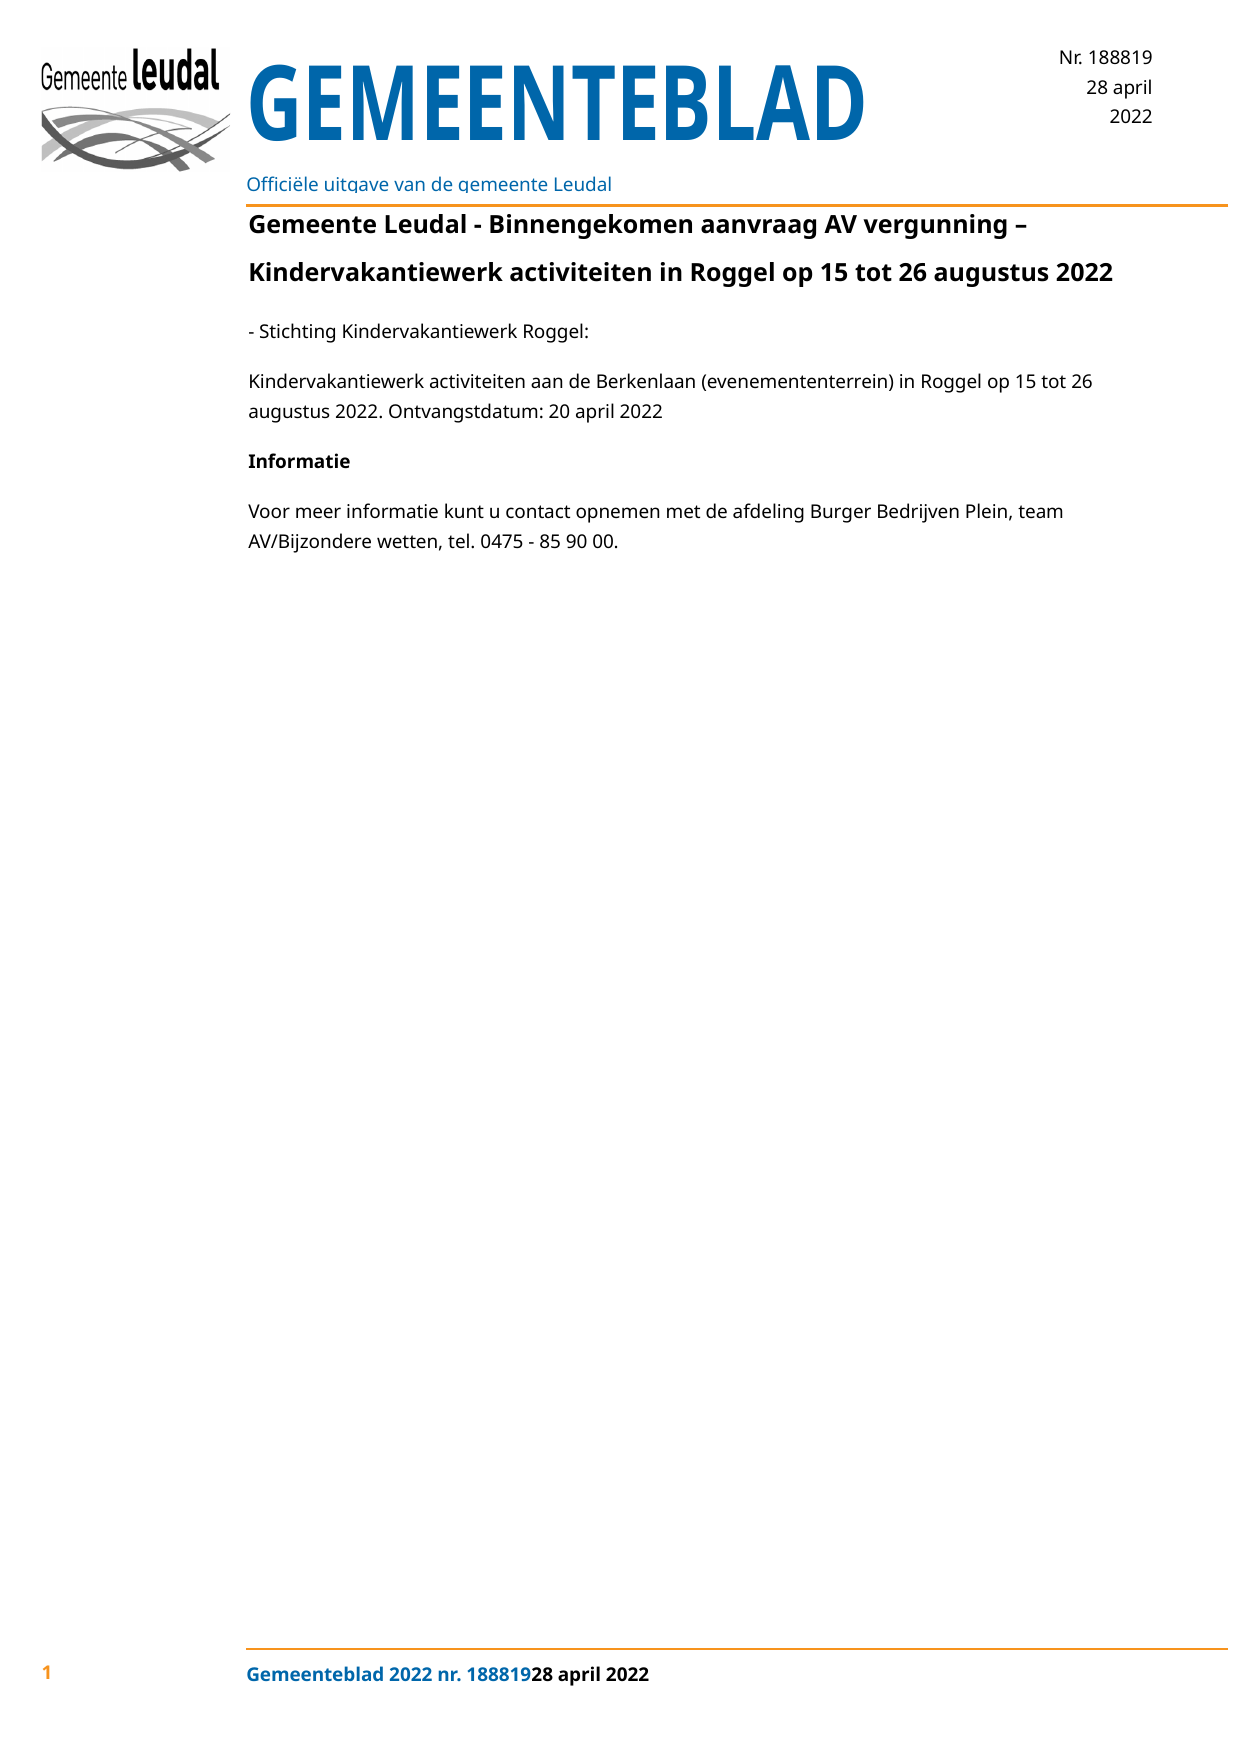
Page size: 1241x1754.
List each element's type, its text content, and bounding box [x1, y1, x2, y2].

text Gemeente Leudal - Binnengekomen aanvraag AV vergunning – Kindervakantiewerk activiteiten in Roggel op 15 tot 26 augustus 2022 [248, 207, 1152, 288]
text - Stichting Kindervakantiewerk Roggel: [248, 318, 1152, 344]
text Voor meer informatie kunt u contact opnemen met de afdeling Burger Bedrijven Plein, team AV/Bijzondere wetten, tel. 0475 - 85 90 00. [248, 499, 1152, 554]
picture [41, 47, 231, 172]
text Kindervakantiewerk activiteiten aan de Berkenlaan (evenemententerrein) in Roggel op 15 tot 26 augustus 2022. Ontvangstdatum: 20 april 2022 [248, 368, 1152, 424]
text Informatie [248, 448, 1152, 474]
